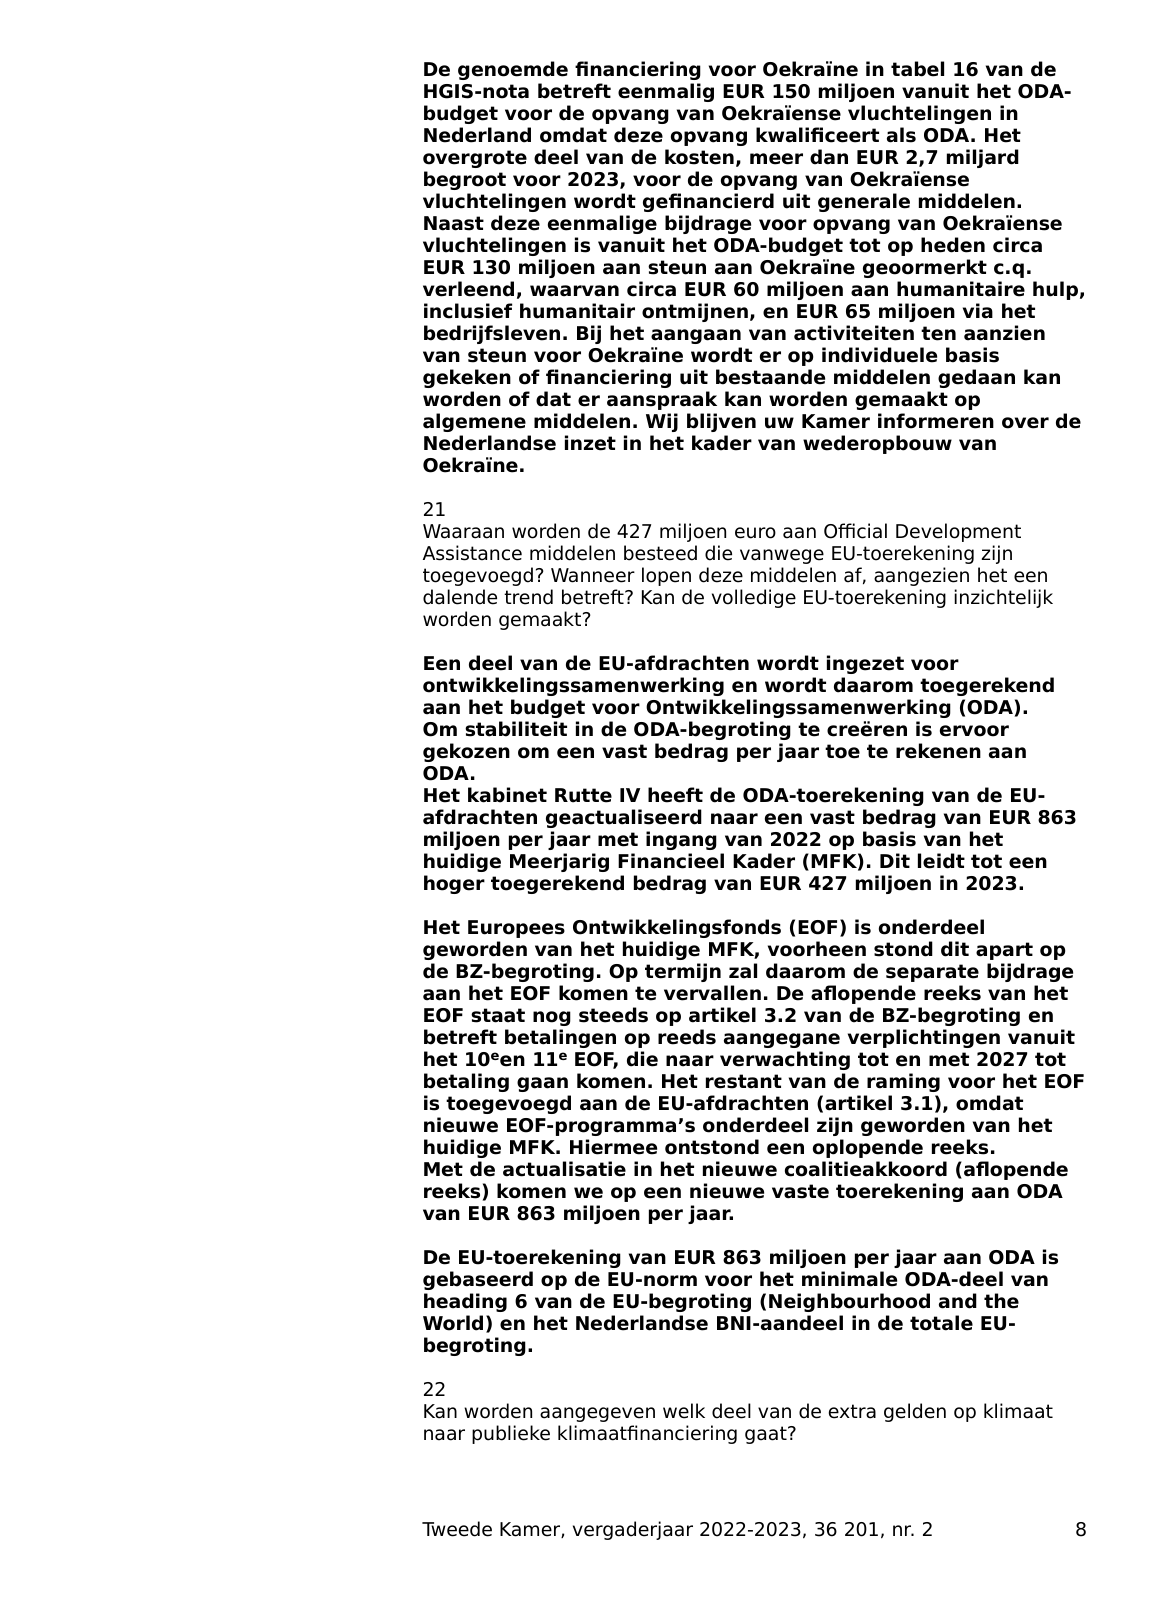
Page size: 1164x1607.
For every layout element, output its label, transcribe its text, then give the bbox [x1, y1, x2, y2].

text Het kabinet Rutte IV heeft de ODA-toerekening van de EU-afdrachten geactualiseerd naar een vast bedrag van EUR 863 miljoen per jaar met ingang van 2022 op basis van het huidige Meerjarig Financieel Kader (MFK). Dit leidt tot een hoger toegerekend bedrag van EUR 427 miljoen in 2023. [422, 785, 1087, 895]
text Om stabiliteit in de ODA-begroting te creëren is ervoor gekozen om een vast bedrag per jaar toe te rekenen aan ODA. [422, 719, 1087, 785]
text Kan worden aangegeven welk deel van de extra gelden op klimaat naar publieke klimaatfinanciering gaat? [422, 1401, 1087, 1445]
text 21 [422, 499, 1087, 521]
text De EU-toerekening van EUR 863 miljoen per jaar aan ODA is gebaseerd op de EU-norm voor het minimale ODA-deel van heading 6 van de EU-begroting (Neighbourhood and the World) en het Nederlandse BNI-aandeel in de totale EU-begroting. [422, 1247, 1087, 1357]
text Waaraan worden de 427 miljoen euro aan Official Development Assistance middelen besteed die vanwege EU-toerekening zijn toegevoegd? Wanneer lopen deze middelen af, aangezien het een dalende trend betreft? Kan de volledige EU-toerekening inzichtelijk worden gemaakt? [422, 521, 1087, 631]
text 22 [422, 1379, 1087, 1401]
text Het Europees Ontwikkelingsfonds (EOF) is onderdeel geworden van het huidige MFK, voorheen stond dit apart op de BZ-begroting. Op termijn zal daarom de separate bijdrage aan het EOF komen te vervallen. De aflopende reeks van het EOF staat nog steeds op artikel 3.2 van de BZ-begroting en betreft betalingen op reeds aangegane verplichtingen vanuit het 10een 11e EOF, die naar verwachting tot en met 2027 tot betaling gaan komen. Het restant van de raming voor het EOF is toegevoegd aan de EU-afdrachten (artikel 3.1), omdat nieuwe EOF-programma’s onderdeel zijn geworden van het huidige MFK. Hiermee ontstond een oplopende reeks. [422, 917, 1087, 1159]
text De genoemde financiering voor Oekraïne in tabel 16 van de HGIS-nota betreft eenmalig EUR 150 miljoen vanuit het ODA-budget voor de opvang van Oekraïense vluchtelingen in Nederland omdat deze opvang kwalificeert als ODA. Het overgrote deel van de kosten, meer dan EUR 2,7 miljard begroot voor 2023, voor de opvang van Oekraïense vluchtelingen wordt gefinancierd uit generale middelen. Naast deze eenmalige bijdrage voor opvang van Oekraïense vluchtelingen is vanuit het ODA-budget tot op heden circa EUR 130 miljoen aan steun aan Oekraïne geoormerkt c.q. verleend, waarvan circa EUR 60 miljoen aan humanitaire hulp, inclusief humanitair ontmijnen, en EUR 65 miljoen via het bedrijfsleven. Bij het aangaan van activiteiten ten aanzien van steun voor Oekraïne wordt er op individuele basis gekeken of financiering uit bestaande middelen gedaan kan worden of dat er aanspraak kan worden gemaakt op algemene middelen. Wij blijven uw Kamer informeren over de Nederlandse inzet in het kader van wederopbouw van Oekraïne. [422, 59, 1087, 477]
text Met de actualisatie in het nieuwe coalitieakkoord (aflopende reeks) komen we op een nieuwe vaste toerekening aan ODA van EUR 863 miljoen per jaar. [422, 1159, 1087, 1224]
text Een deel van de EU-afdrachten wordt ingezet voor ontwikkelingssamenwerking en wordt daarom toegerekend aan het budget voor Ontwikkelingssamenwerking (ODA). [422, 653, 1087, 719]
